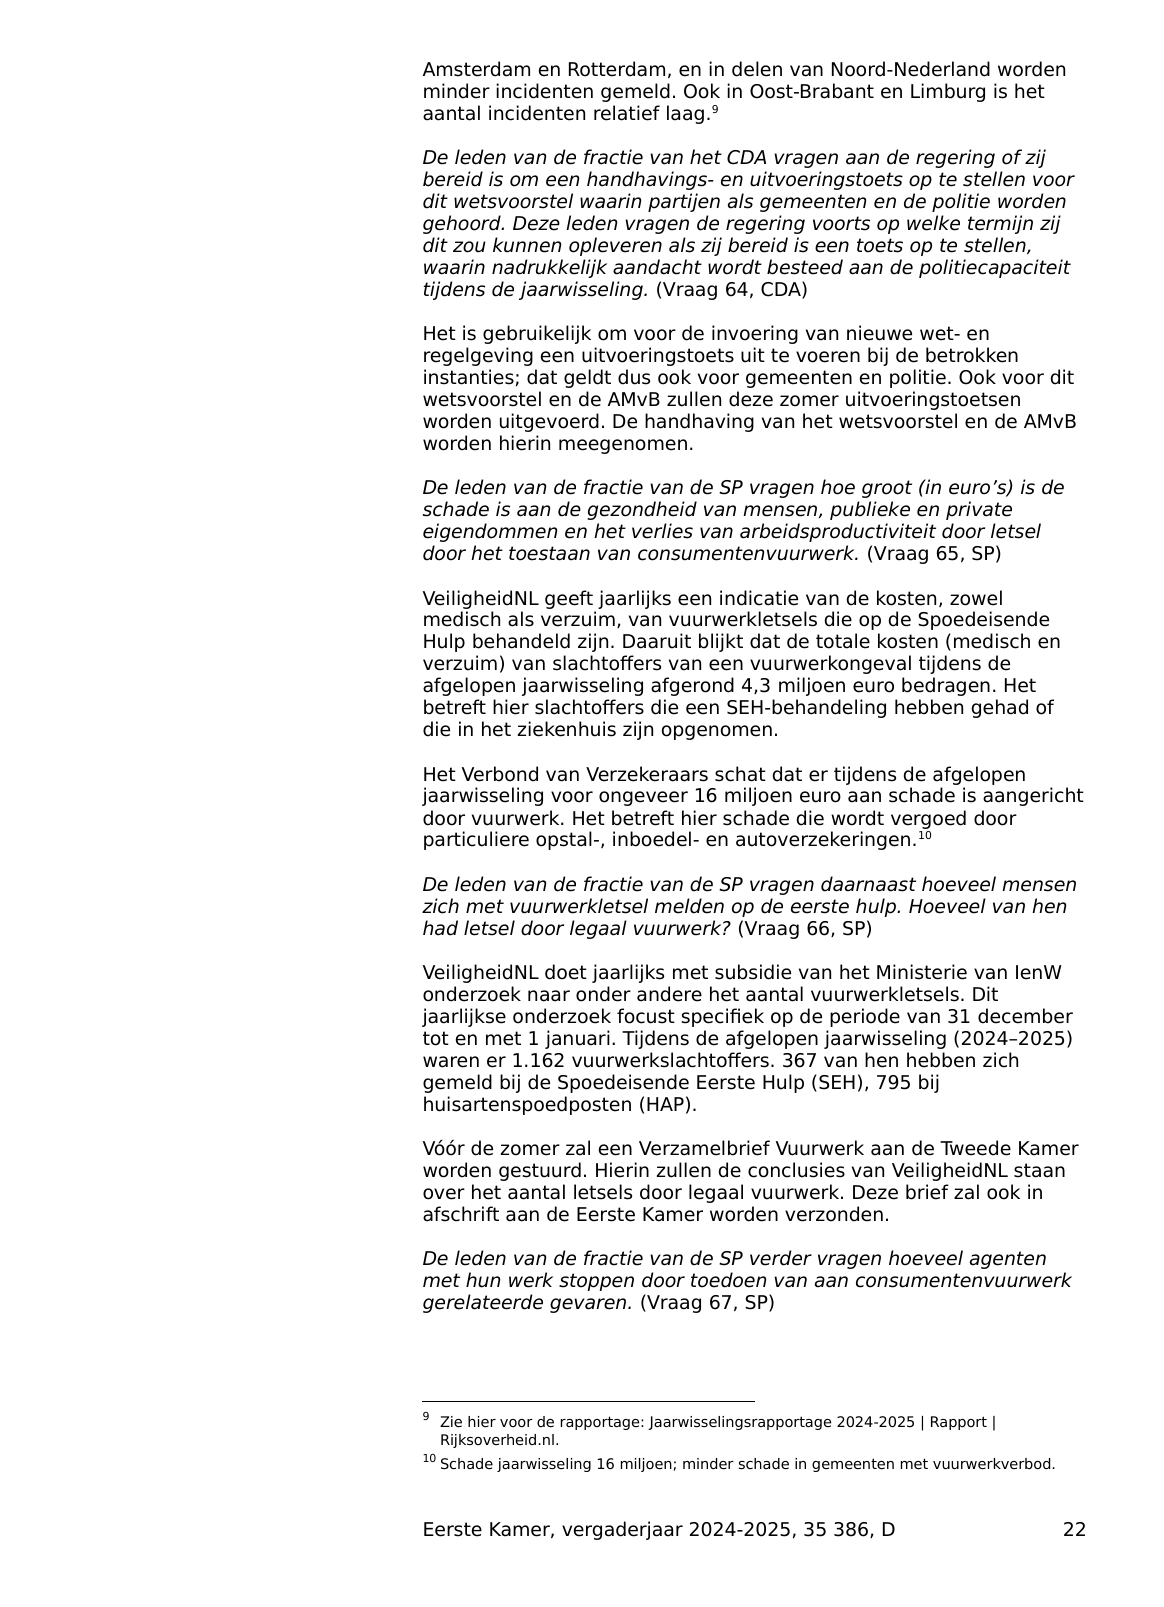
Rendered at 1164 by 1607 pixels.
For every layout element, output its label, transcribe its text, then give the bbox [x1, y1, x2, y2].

text Schade jaarwisseling 16 miljoen; minder schade in gemeenten met vuurwerkverbod. [422, 1452, 1087, 1474]
text Amsterdam en Rotterdam, en in delen van Noord-Nederland worden minder incidenten gemeld. Ook in Oost-Brabant en Limburg is het aantal incidenten relatief laag. [422, 59, 1087, 125]
text De leden van de fractie van het CDA vragen aan de regering of zij bereid is om een handhavings- en uitvoeringstoets op te stellen voor dit wetsvoorstel waarin partijen als gemeenten en de politie worden gehoord. Deze leden vragen de regering voorts op welke termijn zij dit zou kunnen opleveren als zij bereid is een toets op te stellen, waarin nadrukkelijk aandacht wordt besteed aan de politiecapaciteit tijdens de jaarwisseling. (Vraag 64, CDA) [422, 147, 1087, 301]
text De leden van de fractie van de SP verder vragen hoeveel agenten met hun werk stoppen door toedoen van aan consumentenvuurwerk gerelateerde gevaren. (Vraag 67, SP) [422, 1248, 1087, 1314]
text Het Verbond van Verzekeraars schat dat er tijdens de afgelopen jaarwisseling voor ongeveer 16 miljoen euro aan schade is aangericht door vuurwerk. Het betreft hier schade die wordt vergoed door particuliere opstal-, inboedel- en autoverzekeringen. [422, 763, 1087, 851]
text Het is gebruikelijk om voor de invoering van nieuwe wet- en regelgeving een uitvoeringstoets uit te voeren bij de betrokken instanties; dat geldt dus ook voor gemeenten en politie. Ook voor dit wetsvoorstel en de AMvB zullen deze zomer uitvoeringstoetsen worden uitgevoerd. De handhaving van het wetsvoorstel en de AMvB worden hierin meegenomen. [422, 323, 1087, 455]
text De leden van de fractie van de SP vragen daarnaast hoeveel mensen zich met vuurwerkletsel melden op de eerste hulp. Hoeveel van hen had letsel door legaal vuurwerk? (Vraag 66, SP) [422, 873, 1087, 939]
text Zie hier voor de rapportage: Jaarwisselingsrapportage 2024-2025 | Rapport | Rijksoverheid.nl. [422, 1410, 1087, 1449]
text VeiligheidNL doet jaarlijks met subsidie van het Ministerie van IenW onderzoek naar onder andere het aantal vuurwerkletsels. Dit jaarlijkse onderzoek focust specifiek op de periode van 31 december tot en met 1 januari. Tijdens de afgelopen jaarwisseling (2024–2025) waren er 1.162 vuurwerkslachtoffers. 367 van hen hebben zich gemeld bij de Spoedeisende Eerste Hulp (SEH), 795 bij huisartenspoedposten (HAP). [422, 962, 1087, 1116]
text VeiligheidNL geeft jaarlijks een indicatie van de kosten, zowel medisch als verzuim, van vuurwerkletsels die op de Spoedeisende Hulp behandeld zijn. Daaruit blijkt dat de totale kosten (medisch en verzuim) van slachtoffers van een vuurwerkongeval tijdens de afgelopen jaarwisseling afgerond 4,3 miljoen euro bedragen. Het betreft hier slachtoffers die een SEH-behandeling hebben gehad of die in het ziekenhuis zijn opgenomen. [422, 587, 1087, 741]
text De leden van de fractie van de SP vragen hoe groot (in euro’s) is de schade is aan de gezondheid van mensen, publieke en private eigendommen en het verlies van arbeidsproductiviteit door letsel door het toestaan van consumentenvuurwerk. (Vraag 65, SP) [422, 477, 1087, 565]
text Vóór de zomer zal een Verzamelbrief Vuurwerk aan de Tweede Kamer worden gestuurd. Hierin zullen de conclusies van VeiligheidNL staan over het aantal letsels door legaal vuurwerk. Deze brief zal ook in afschrift aan de Eerste Kamer worden verzonden. [422, 1138, 1087, 1226]
